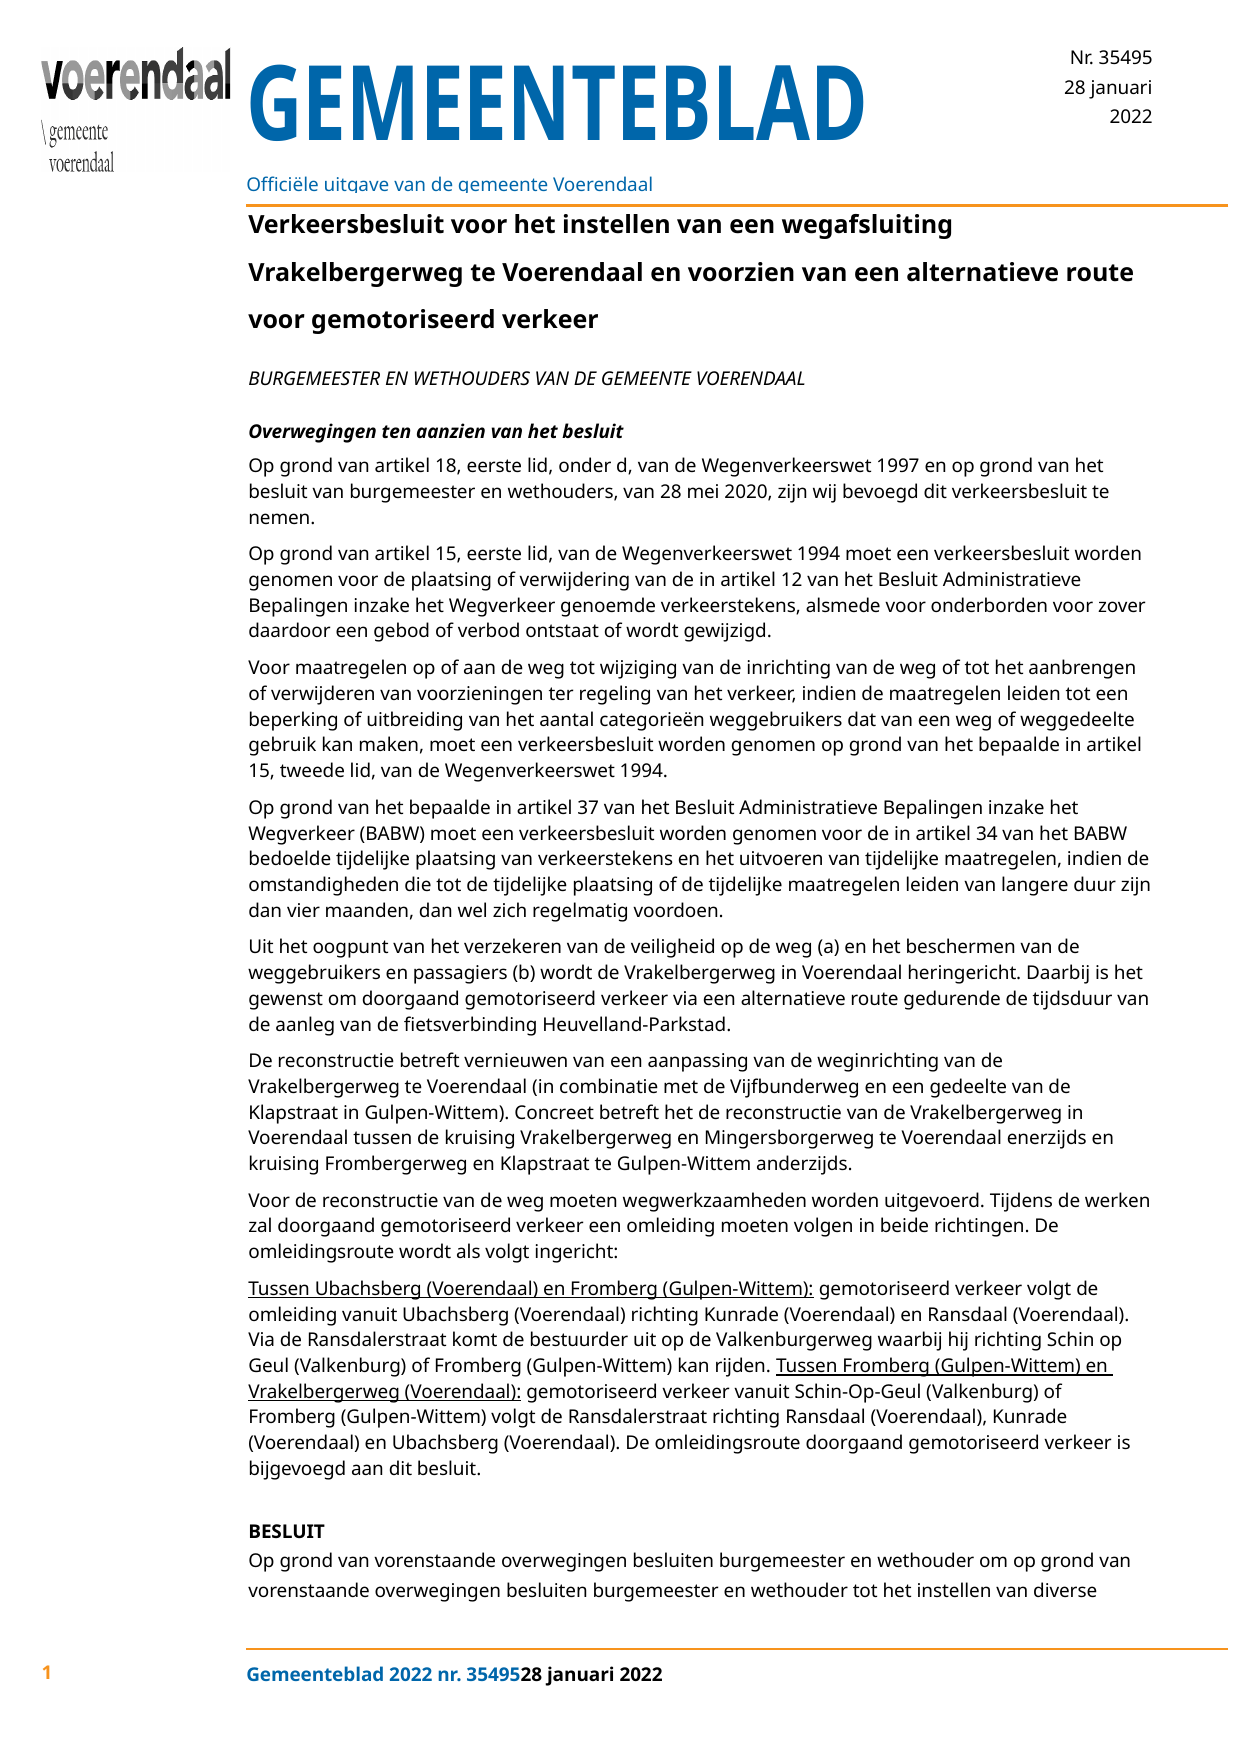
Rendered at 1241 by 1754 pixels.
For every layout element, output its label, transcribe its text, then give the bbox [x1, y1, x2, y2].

text BESLUIT [248, 1518, 1152, 1544]
text Op grond van artikel 18, eerste lid, onder d, van de Wegenverkeerswet 1997 en op grond van het besluit van burgemeester en wethouders, van 28 mei 2020, zijn wij bevoegd dit verkeersbesluit te nemen. [248, 452, 1152, 529]
text Op grond van het bepaalde in artikel 37 van het Besluit Administratieve Bepalingen inzake het Wegverkeer (BABW) moet een verkeersbesluit worden genomen voor de in artikel 34 van het BABW bedoelde tijdelijke plaatsing van verkeerstekens en het uitvoeren van tijdelijke maatregelen, indien de omstandigheden die tot de tijdelijke plaatsing of de tijdelijke maatregelen leiden van langere duur zijn dan vier maanden, dan wel zich regelmatig voordoen. [248, 794, 1152, 923]
text Op grond van vorenstaande overwegingen besluiten burgemeester en wethouder om op grond van vorenstaande overwegingen besluiten burgemeester en wethouder tot het instellen van diverse [248, 1547, 1152, 1603]
text Uit het oogpunt van het verzekeren van de veiligheid op de weg (a) en het beschermen van de weggebruikers en passagiers (b) wordt de Vrakelbergerweg in Voerendaal heringericht. Daarbij is het gewenst om doorgaand gemotoriseerd verkeer via een alternatieve route gedurende de tijdsduur van de aanleg van de fietsverbinding Heuvelland-Parkstad. [248, 933, 1152, 1036]
text De reconstructie betreft vernieuwen van een aanpassing van de weginrichting van de Vrakelbergerweg te Voerendaal (in combinatie met de Vijfbunderweg en een gedeelte van de Klapstraat in Gulpen-Wittem). Concreet betreft het de reconstructie van de Vrakelbergerweg in Voerendaal tussen de kruising Vrakelbergerweg en Mingersborgerweg te Voerendaal enerzijds en kruising Frombergerweg en Klapstraat te Gulpen-Wittem anderzijds. [248, 1047, 1152, 1176]
text Voor maatregelen op of aan de weg tot wijziging van de inrichting van de weg of tot het aanbrengen of verwijderen van voorzieningen ter regeling van het verkeer, indien de maatregelen leiden tot een beperking of uitbreiding van het aantal categorieën weggebruikers dat van een weg of weggedeelte gebruik kan maken, moet een verkeersbesluit worden genomen op grond van het bepaalde in artikel 15, tweede lid, van de Wegenverkeerswet 1994. [248, 654, 1152, 783]
picture [41, 47, 231, 172]
text Verkeersbesluit voor het instellen van een wegafsluiting Vrakelbergerweg te Voerendaal en voorzien van een alternatieve route voor gemotoriseerd verkeer [248, 207, 1152, 336]
text Voor de reconstructie van de weg moeten wegwerkzaamheden worden uitgevoerd. Tijdens de werken zal doorgaand gemotoriseerd verkeer een omleiding moeten volgen in beide richtingen. De omleidingsroute wordt als volgt ingericht: [248, 1187, 1152, 1264]
text BURGEMEESTER EN WETHOUDERS VAN DE GEMEENTE VOERENDAAL [248, 366, 1152, 391]
text Overwegingen ten aanzien van het besluit [248, 418, 1152, 444]
text Tussen Ubachsberg (Voerendaal) en Fromberg (Gulpen-Wittem): gemotoriseerd verkeer volgt de omleiding vanuit Ubachsberg (Voerendaal) richting Kunrade (Voerendaal) en Ransdaal (Voerendaal). Via de Ransdalerstraat komt de bestuurder uit op de Valkenburgerweg waarbij hij richting Schin op Geul (Valkenburg) of Fromberg (Gulpen-Wittem) kan rijden. Tussen Fromberg (Gulpen-Wittem) en Vrakelbergerweg (Voerendaal): gemotoriseerd verkeer vanuit Schin-Op-Geul (Valkenburg) of Fromberg (Gulpen-Wittem) volgt de Ransdalerstraat richting Ransdaal (Voerendaal), Kunrade (Voerendaal) en Ubachsberg (Voerendaal). De omleidingsroute doorgaand gemotoriseerd verkeer is bijgevoegd aan dit besluit. [248, 1275, 1152, 1481]
text Op grond van artikel 15, eerste lid, van de Wegenverkeerswet 1994 moet een verkeersbesluit worden genomen voor de plaatsing of verwijdering van de in artikel 12 van het Besluit Administratieve Bepalingen inzake het Wegverkeer genoemde verkeerstekens, alsmede voor onderborden voor zover daardoor een gebod of verbod ontstaat of wordt gewijzigd. [248, 541, 1152, 643]
